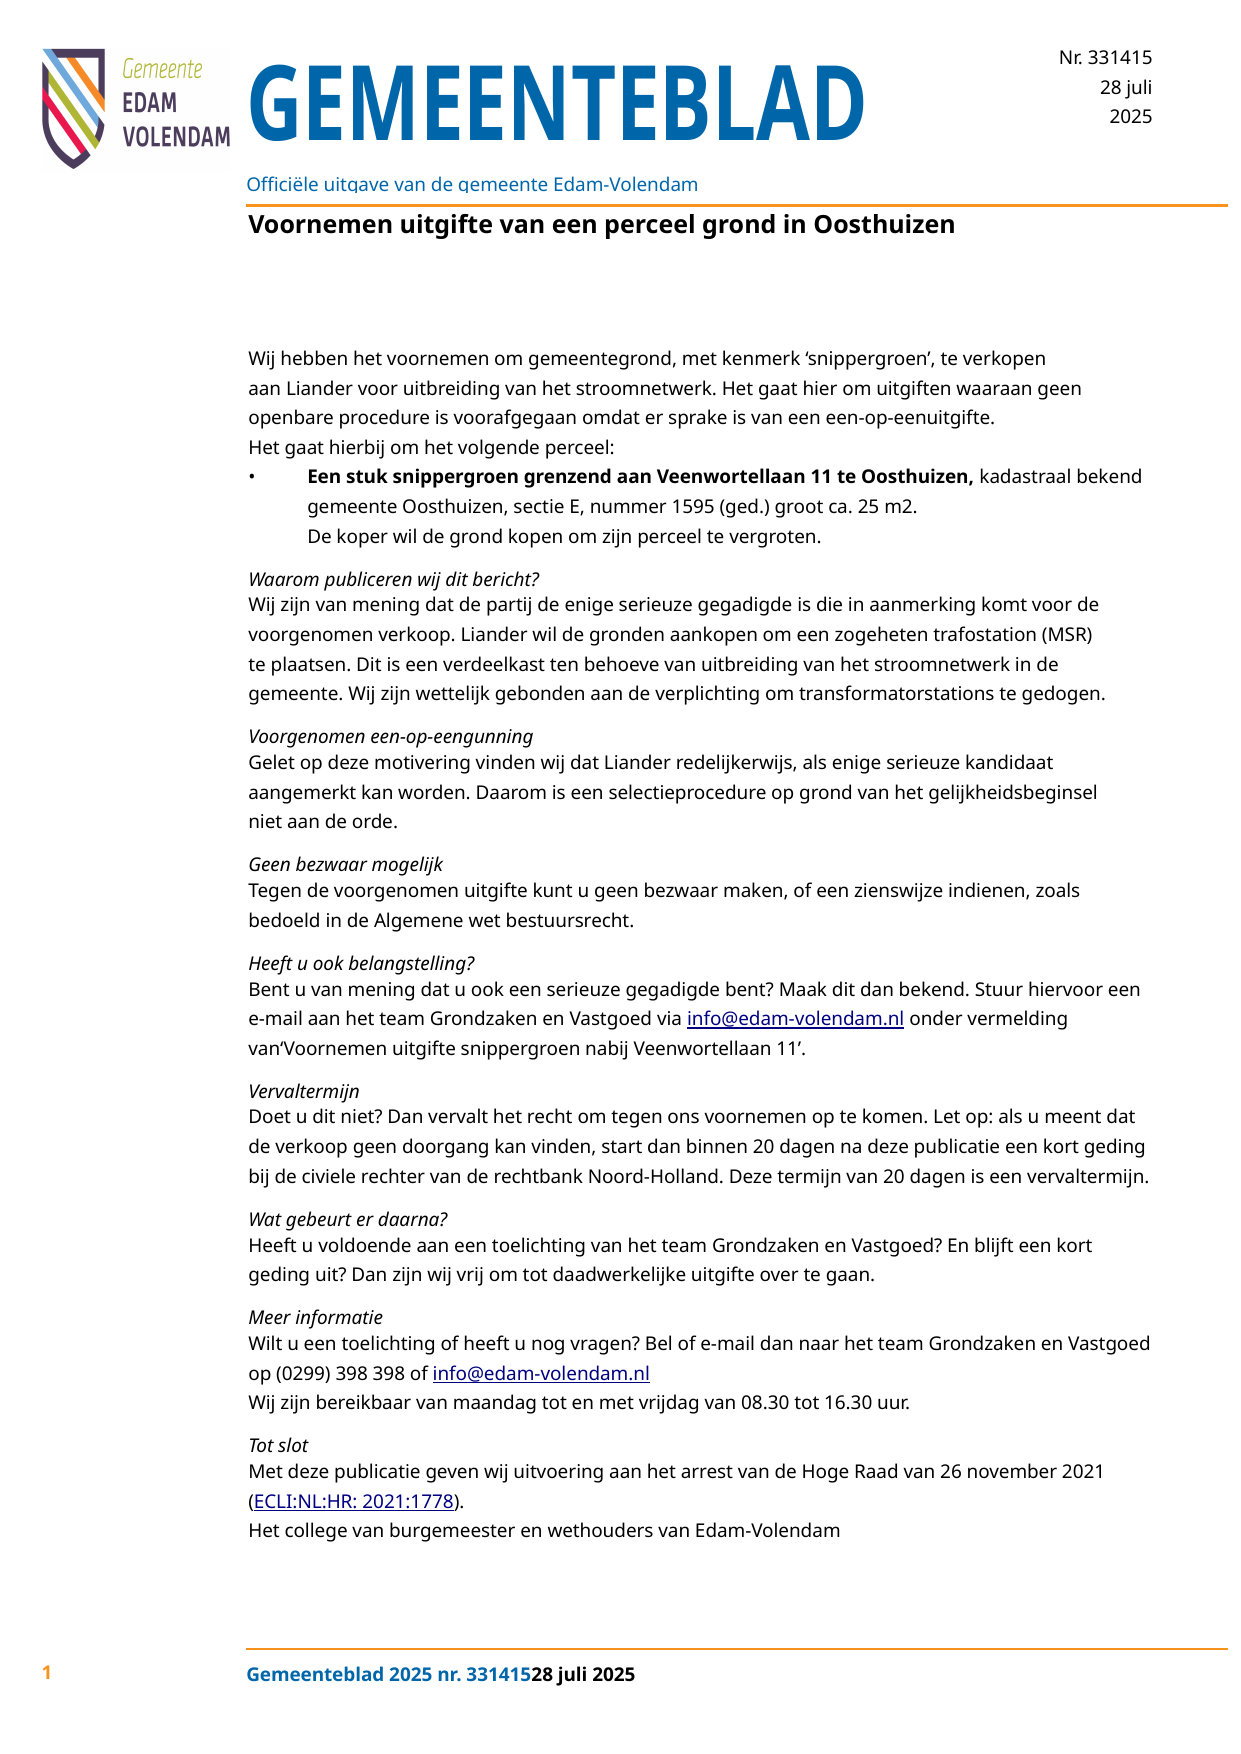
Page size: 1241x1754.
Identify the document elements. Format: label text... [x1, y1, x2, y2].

text aan Liander voor uitbreiding van het stroomnetwerk. Het gaat hier om uitgiften waaraan geen openbare procedure is voorafgegaan omdat er sprake is van een een-op-eenuitgifte. [248, 375, 1152, 430]
text Gelet op deze motivering vinden wij dat Liander redelijkerwijs, als enige serieuze kandidaat aangemerkt kan worden. Daarom is een selectieprocedure op grond van het gelijkheidsbeginsel [248, 749, 1152, 804]
text Heeft u voldoende aan een toelichting van het team Grondzaken en Vastgoed? En blijft een kort geding uit? Dan zijn wij vrij om tot daadwerkelijke uitgifte over te gaan. [248, 1232, 1152, 1287]
text Wij zijn bereikbaar van maandag tot en met vrijdag van 08.30 tot 16.30 uur. [248, 1389, 1152, 1415]
text Tegen de voorgenomen uitgifte kunt u geen bezwaar maken, of een zienswijze indienen, zoals bedoeld in de Algemene wet bestuursrecht. [248, 877, 1152, 933]
text Met deze publicatie geven wij uitvoering aan het arrest van de Hoge Raad van 26 november 2021 (ECLI:NL:HR: 2021:1778). [248, 1458, 1152, 1513]
text Voornemen uitgifte van een perceel grond in Oosthuizen [248, 207, 1152, 241]
text Wij zijn van mening dat de partij de enige serieuze gegadigde is die in aanmerking komt voor de voorgenomen verkoop. Liander wil de gronden aankopen om een zogeheten trafostation (MSR) [248, 592, 1152, 647]
list Een stuk snippergroen grenzend aan Veenwortellaan 11 te Oosthuizen, kadastraal bekend gemeente Oosthuizen, sectie E, nummer 1595 (ged.) groot ca. 25 m2. [248, 464, 1152, 519]
text Heeft u ook belangstelling? [248, 950, 1152, 976]
text Geen bezwaar mogelijk [248, 852, 1152, 877]
text Bent u van mening dat u ook een serieuze gegadigde bent? Maak dit dan bekend. Stuur hiervoor een e-mail aan het team Grondzaken en Vastgoed via info@edam-volendam.nl onder vermelding van‘Voornemen uitgifte snippergroen nabij Veenwortellaan 11’. [248, 976, 1152, 1061]
list De koper wil de grond kopen om zijn perceel te vergroten. [248, 523, 1152, 548]
text te plaatsen. Dit is een verdeelkast ten behoeve van uitbreiding van het stroomnetwerk in de gemeente. Wij zijn wettelijk gebonden aan de verplichting om transformatorstations te gedogen. [248, 651, 1152, 706]
text Vervaltermijn [248, 1078, 1152, 1104]
text Het gaat hierbij om het volgende perceel: [248, 434, 1152, 460]
text Doet u dit niet? Dan vervalt het recht om tegen ons voornemen op te komen. Let op: als u meent dat de verkoop geen doorgang kan vinden, start dan binnen 20 dagen na deze publicatie een kort geding bij de civiele rechter van de rechtbank Noord-Holland. Deze termijn van 20 dagen is een vervaltermijn. [248, 1104, 1152, 1189]
picture [41, 47, 231, 172]
text Wilt u een toelichting of heeft u nog vragen? Bel of e-mail dan naar het team Grondzaken en Vastgoed op (0299) 398 398 of info@edam-volendam.nl [248, 1330, 1152, 1386]
text Meer informatie [248, 1304, 1152, 1330]
text Wij hebben het voornemen om gemeentegrond, met kenmerk ‘snippergroen’, te verkopen [248, 345, 1152, 371]
text Tot slot [248, 1432, 1152, 1458]
text Wat gebeurt er daarna? [248, 1206, 1152, 1232]
text Voorgenomen een-op-eengunning [248, 723, 1152, 749]
text niet aan de orde. [248, 808, 1152, 834]
text Waarom publiceren wij dit bericht? [248, 566, 1152, 592]
text Het college van burgemeester en wethouders van Edam-Volendam [248, 1517, 1152, 1543]
